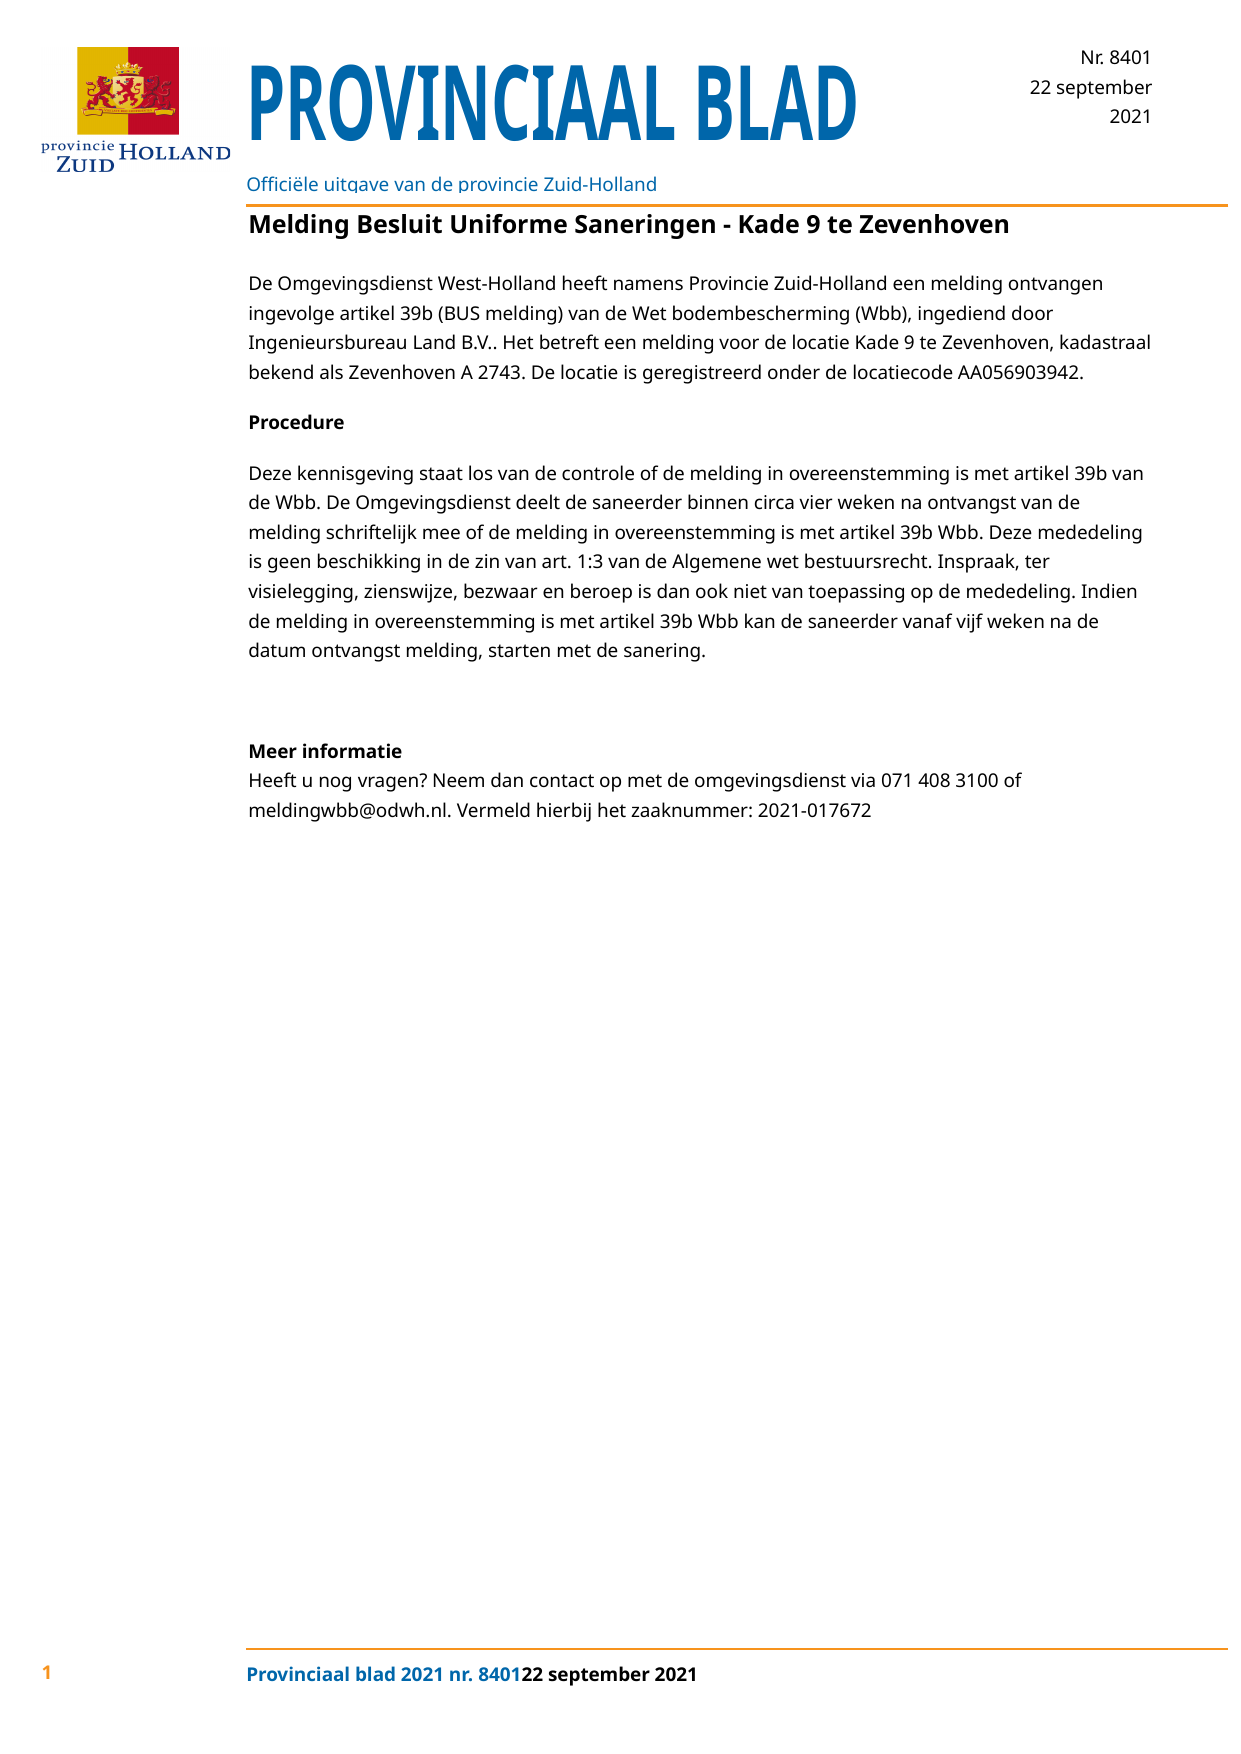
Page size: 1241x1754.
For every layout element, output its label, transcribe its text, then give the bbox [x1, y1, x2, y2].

table_header Meer informatie [248, 738, 1152, 764]
text Deze kennisgeving staat los van de controle of de melding in overeenstemming is met artikel 39b van de Wbb. De Omgevingsdienst deelt de saneerder binnen circa vier weken na ontvangst van de melding schriftelijk mee of de melding in overeenstemming is met artikel 39b Wbb. Deze mededeling is geen beschikking in de zin van art. 1:3 van de Algemene wet bestuursrecht. Inspraak, ter visielegging, zienswijze, bezwaar en beroep is dan ook niet van toepassing op de mededeling. Indien de melding in overeenstemming is met artikel 39b Wbb kan de saneerder vanaf vijf weken na de datum ontvangst melding, starten met de sanering. [248, 460, 1152, 663]
text Procedure [248, 409, 1152, 435]
text De Omgevingsdienst West-Holland heeft namens Provincie Zuid-Holland een melding ontvangen ingevolge artikel 39b (BUS melding) van de Wet bodembescherming (Wbb), ingediend door Ingenieursbureau Land B.V.. Het betreft een melding voor de locatie Kade 9 te Zevenhoven, kadastraal bekend als Zevenhoven A 2743. De locatie is geregistreerd onder de locatiecode AA056903942. [248, 270, 1152, 385]
picture [41, 47, 231, 172]
text Melding Besluit Uniforme Saneringen - Kade 9 te Zevenhoven [248, 207, 1152, 241]
text Heeft u nog vragen? Neem dan contact op met de omgevingsdienst via 071 408 3100 of meldingwbb@odwh.nl. Vermeld hierbij het zaaknummer: 2021-017672 [248, 767, 1152, 823]
